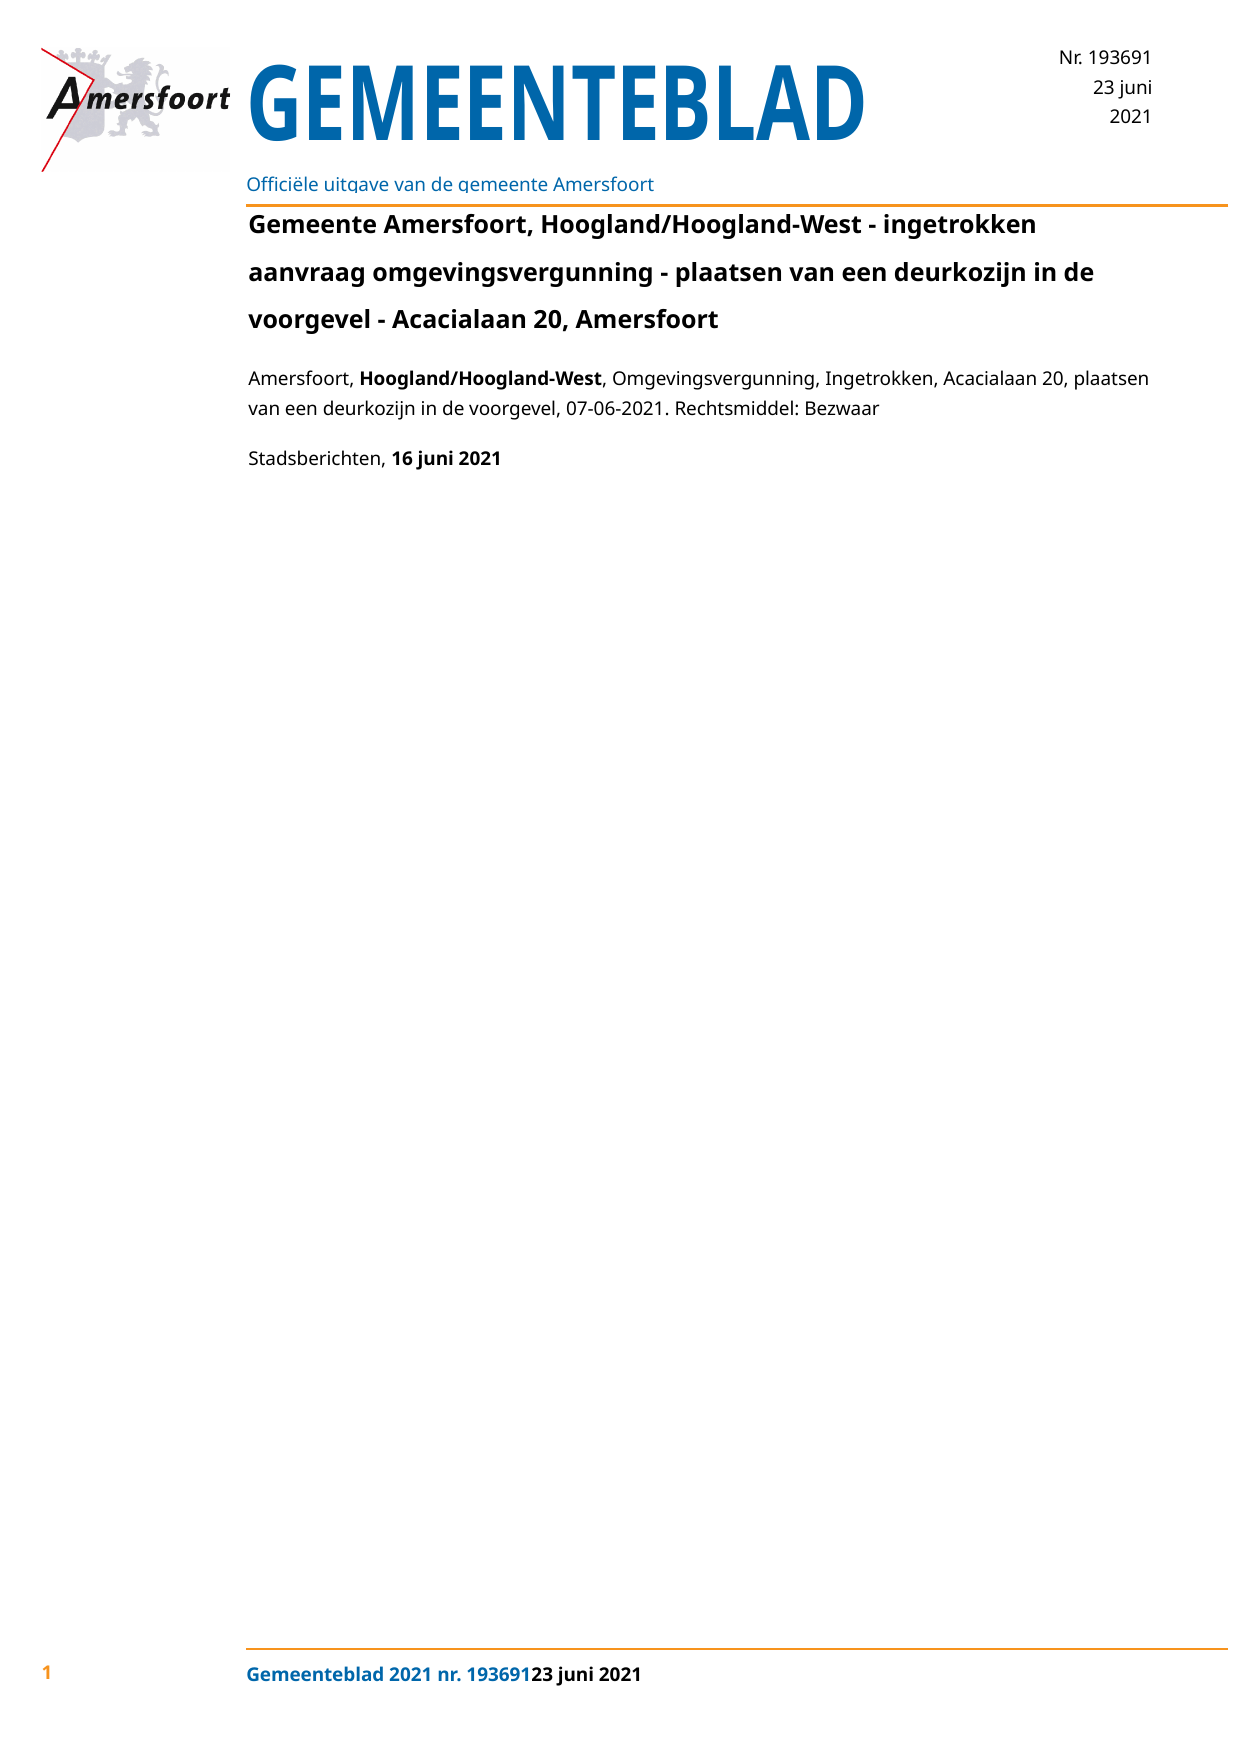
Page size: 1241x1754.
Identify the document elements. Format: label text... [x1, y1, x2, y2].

picture [41, 47, 231, 172]
text Stadsberichten, 16 juni 2021 [248, 446, 1152, 471]
text Amersfoort, Hoogland/Hoogland-West, Omgevingsvergunning, Ingetrokken, Acacialaan 20, plaatsen van een deurkozijn in de voorgevel, 07-06-2021. Rechtsmiddel: Bezwaar [248, 366, 1152, 421]
text Gemeente Amersfoort, Hoogland/Hoogland-West - ingetrokken aanvraag omgevingsvergunning - plaatsen van een deurkozijn in de voorgevel - Acacialaan 20, Amersfoort [248, 207, 1152, 336]
